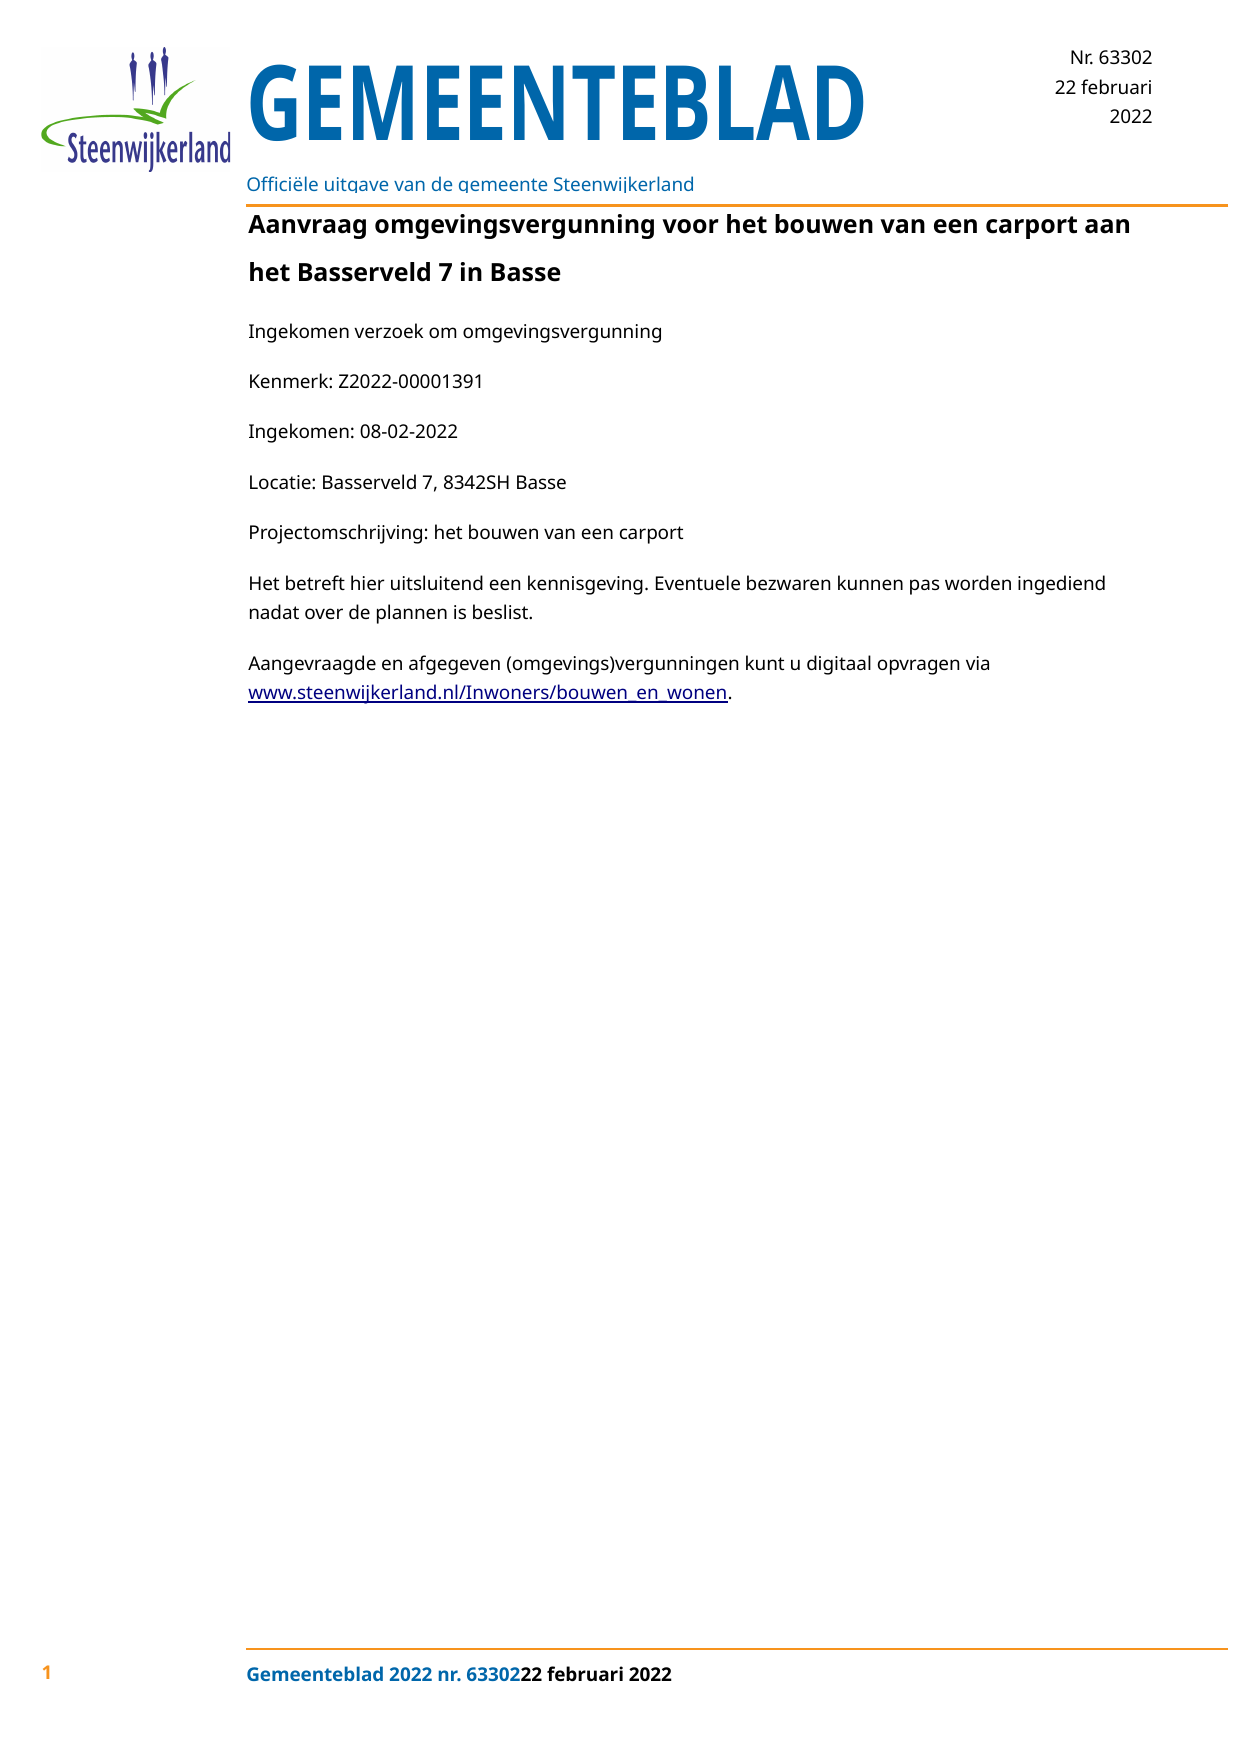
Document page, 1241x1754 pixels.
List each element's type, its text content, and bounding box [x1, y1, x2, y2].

text Ingekomen verzoek om omgevingsvergunning [248, 318, 1152, 344]
text Projectomschrijving: het bouwen van een carport [248, 519, 1152, 545]
text Aangevraagde en afgegeven (omgevings)vergunningen kunt u digitaal opvragen via www.steenwijkerland.nl/Inwoners/bouwen_en_wonen. [248, 650, 1152, 705]
text Locatie: Basserveld 7, 8342SH Basse [248, 469, 1152, 495]
picture [41, 47, 231, 172]
text Het betreft hier uitsluitend een kennisgeving. Eventuele bezwaren kunnen pas worden ingediend nadat over de plannen is beslist. [248, 570, 1152, 625]
text Ingekomen: 08-02-2022 [248, 419, 1152, 444]
text Kenmerk: Z2022-00001391 [248, 368, 1152, 394]
text Aanvraag omgevingsvergunning voor het bouwen van een carport aan het Basserveld 7 in Basse [248, 207, 1152, 288]
